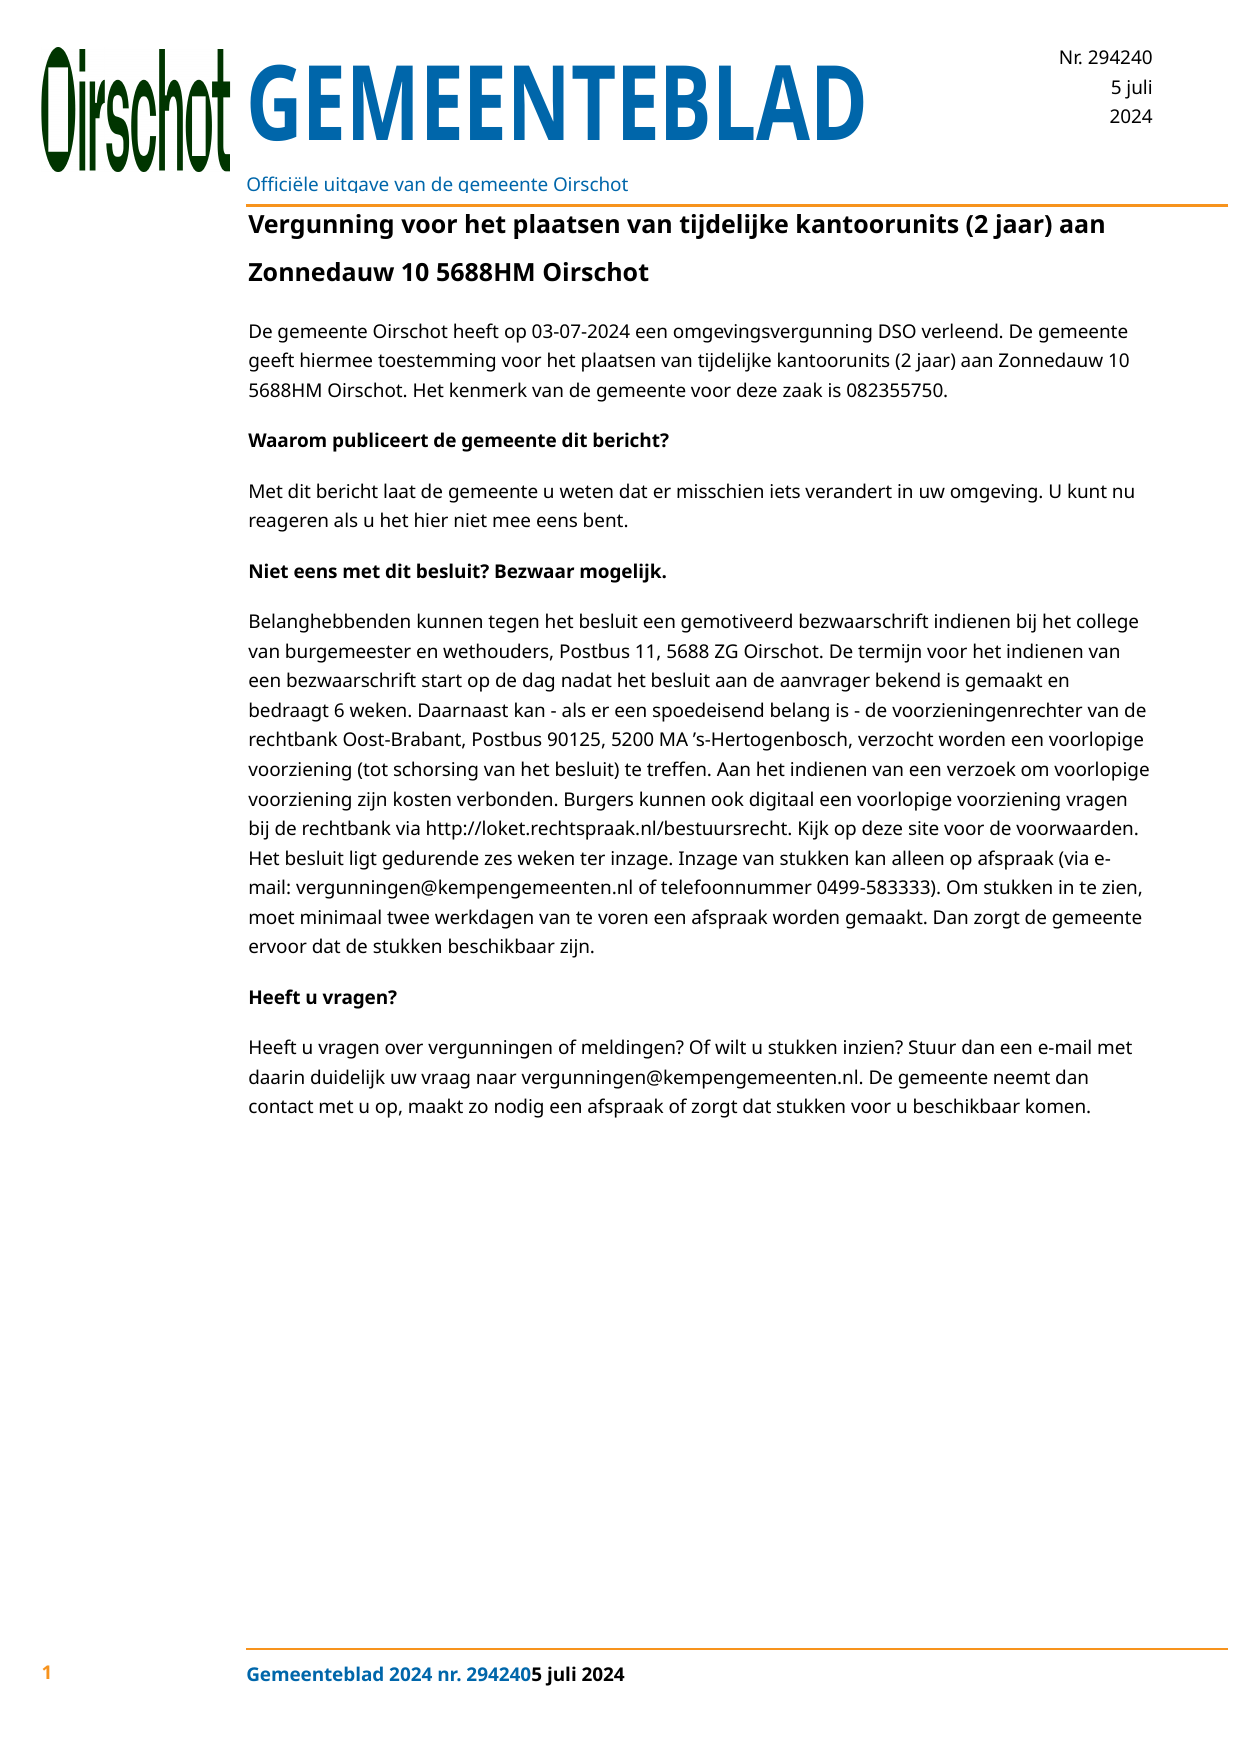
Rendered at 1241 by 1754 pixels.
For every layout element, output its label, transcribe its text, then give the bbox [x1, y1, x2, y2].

text De gemeente Oirschot heeft op 03-07-2024 een omgevingsvergunning DSO verleend. De gemeente geeft hiermee toestemming voor het plaatsen van tijdelijke kantoorunits (2 jaar) aan Zonnedauw 10 5688HM Oirschot. Het kenmerk van de gemeente voor deze zaak is 082355750. [248, 318, 1152, 403]
text Vergunning voor het plaatsen van tijdelijke kantoorunits (2 jaar) aan Zonnedauw 10 5688HM Oirschot [248, 207, 1152, 288]
picture [41, 47, 231, 172]
text Heeft u vragen? [248, 984, 1152, 1010]
text Met dit bericht laat de gemeente u weten dat er misschien iets verandert in uw omgeving. U kunt nu reageren als u het hier niet mee eens bent. [248, 478, 1152, 533]
text Belanghebbenden kunnen tegen het besluit een gemotiveerd bezwaarschrift indienen bij het college van burgemeester en wethouders, Postbus 11, 5688 ZG Oirschot. De termijn voor het indienen van een bezwaarschrift start op de dag nadat het besluit aan de aanvrager bekend is gemaakt en bedraagt 6 weken. Daarnaast kan - als er een spoedeisend belang is - de voorzieningenrechter van de rechtbank Oost-Brabant, Postbus 90125, 5200 MA ’s-Hertogenbosch, verzocht worden een voorlopige voorziening (tot schorsing van het besluit) te treffen. Aan het indienen van een verzoek om voorlopige voorziening zijn kosten verbonden. Burgers kunnen ook digitaal een voorlopige voorziening vragen bij de rechtbank via http://loket.rechtspraak.nl/bestuursrecht. Kijk op deze site voor de voorwaarden. Het besluit ligt gedurende zes weken ter inzage. Inzage van stukken kan alleen op afspraak (via e-mail: vergunningen@kempengemeenten.nl of telefoonnummer 0499-583333). Om stukken in te zien, moet minimaal twee werkdagen van te voren een afspraak worden gemaakt. Dan zorgt de gemeente ervoor dat de stukken beschikbaar zijn. [248, 608, 1152, 959]
text Heeft u vragen over vergunningen of meldingen? Of wilt u stukken inzien? Stuur dan een e-mail met daarin duidelijk uw vraag naar vergunningen@kempengemeenten.nl. De gemeente neemt dan contact met u op, maakt zo nodig een afspraak of zorgt dat stukken voor u beschikbaar komen. [248, 1034, 1152, 1119]
text Niet eens met dit besluit? Bezwaar mogelijk. [248, 558, 1152, 584]
text Waarom publiceert de gemeente dit bericht? [248, 427, 1152, 453]
